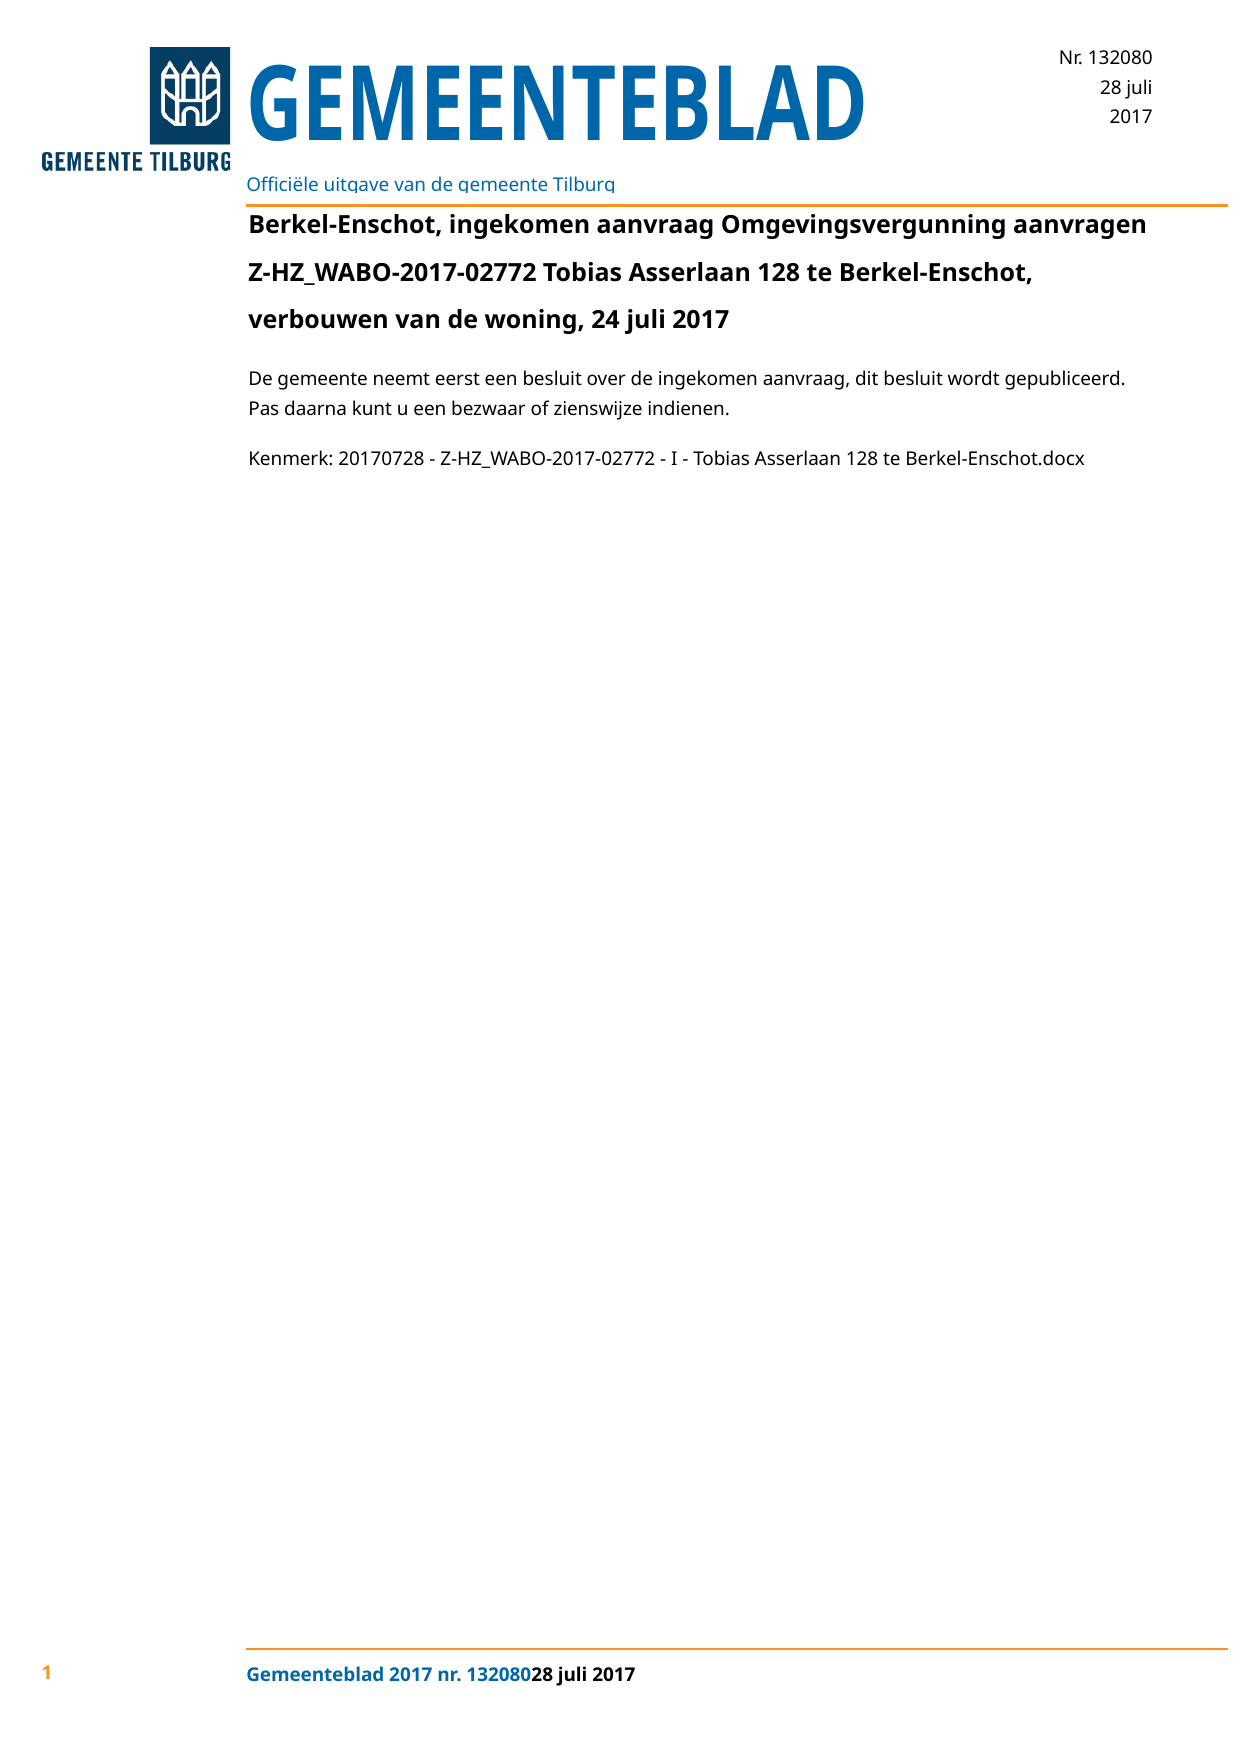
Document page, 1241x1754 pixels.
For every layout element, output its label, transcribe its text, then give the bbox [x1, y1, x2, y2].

text De gemeente neemt eerst een besluit over de ingekomen aanvraag, dit besluit wordt gepubliceerd. Pas daarna kunt u een bezwaar of zienswijze indienen. [248, 366, 1152, 421]
text Kenmerk: 20170728 - Z-HZ_WABO-2017-02772 - I - Tobias Asserlaan 128 te Berkel-Enschot.docx [248, 446, 1152, 471]
text Berkel-Enschot, ingekomen aanvraag Omgevingsvergunning aanvragen Z-HZ_WABO-2017-02772 Tobias Asserlaan 128 te Berkel-Enschot, verbouwen van de woning, 24 juli 2017 [248, 207, 1152, 336]
picture [41, 47, 231, 172]
